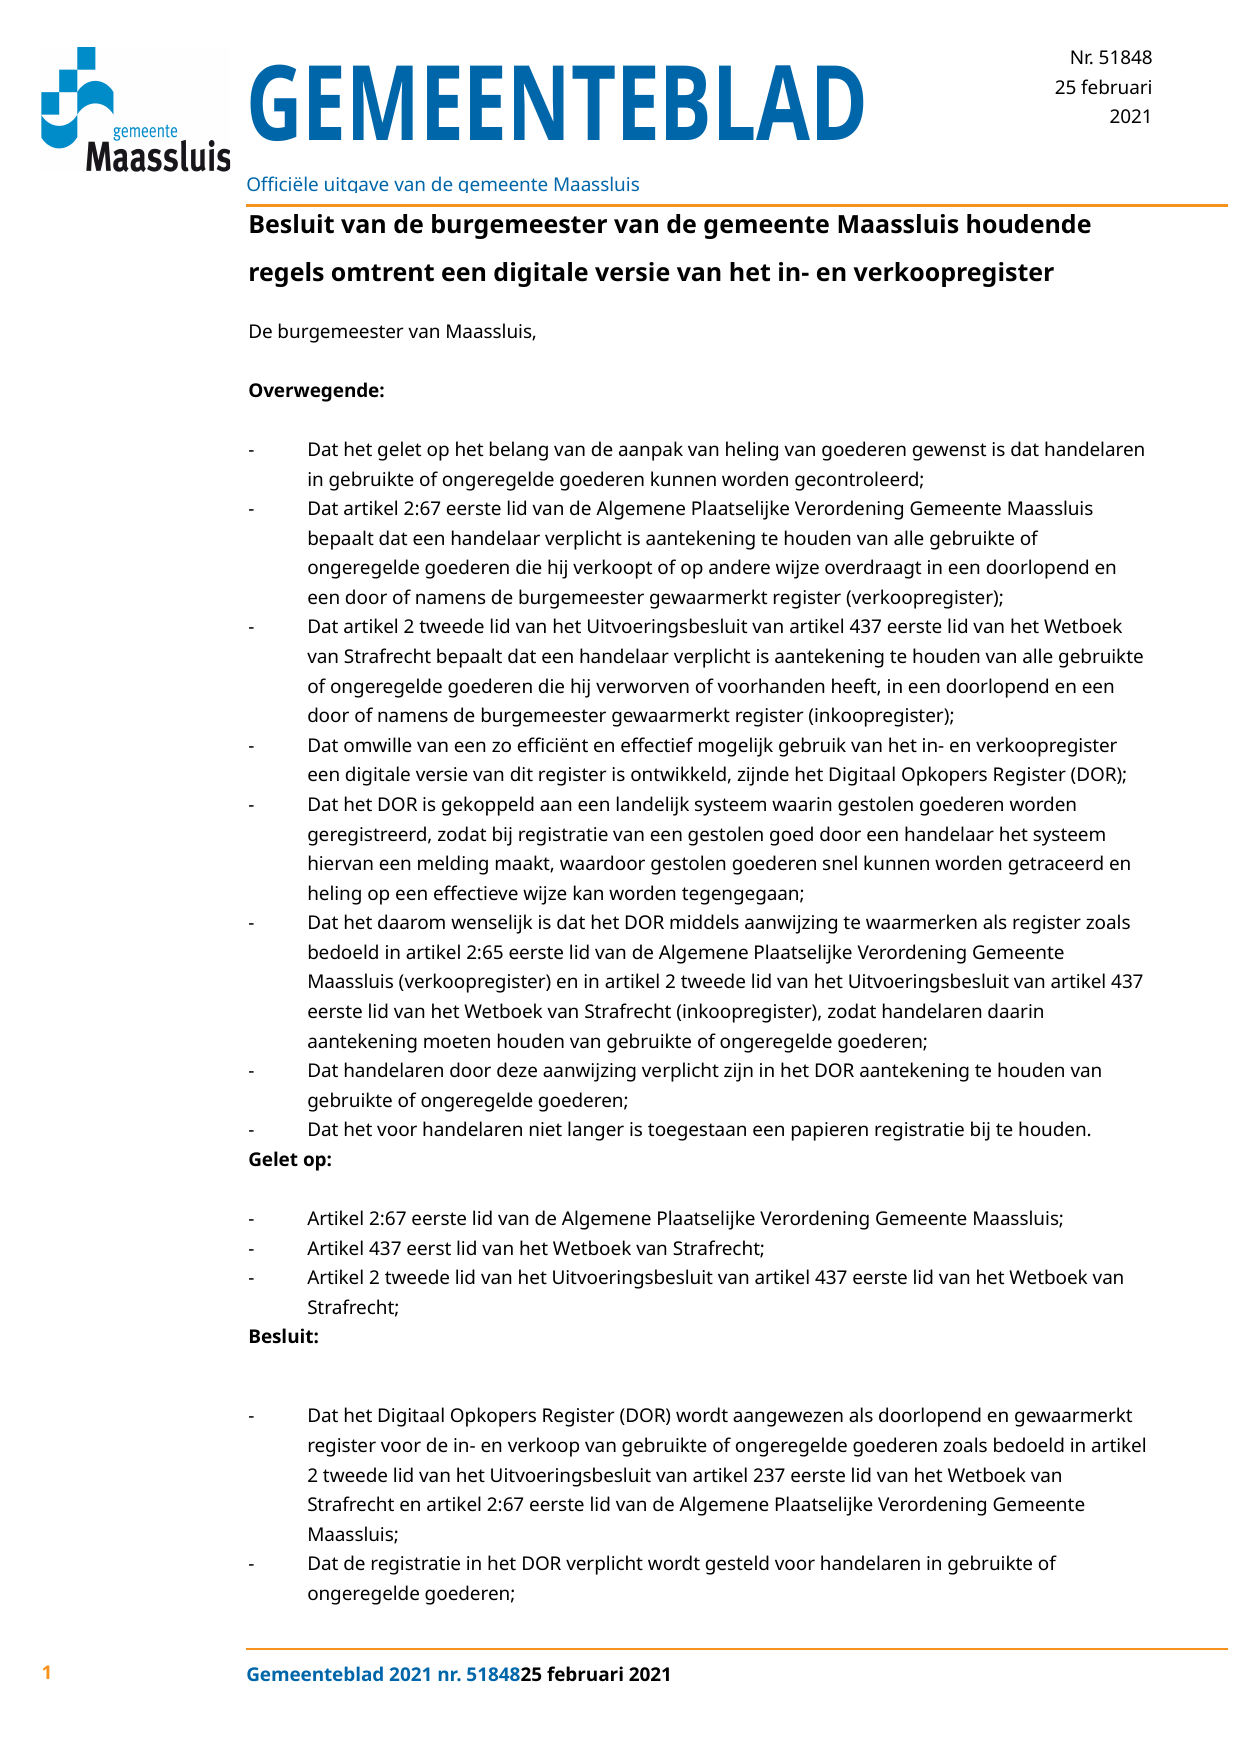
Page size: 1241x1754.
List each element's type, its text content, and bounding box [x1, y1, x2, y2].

picture [41, 47, 231, 172]
text De burgemeester van Maassluis, [248, 318, 1152, 344]
list Dat artikel 2:67 eerste lid van de Algemene Plaatselijke Verordening Gemeente Maassluis bepaalt dat een handelaar verplicht is aantekening te houden van alle gebruikte of ongeregelde goederen die hij verkoopt of op andere wijze overdraagt in een doorlopend en een door of namens de burgemeester gewaarmerkt register (verkoopregister); [248, 495, 1152, 610]
list Dat het DOR is gekoppeld aan een landelijk systeem waarin gestolen goederen worden geregistreerd, zodat bij registratie van een gestolen goed door een handelaar het systeem hiervan een melding maakt, waardoor gestolen goederen snel kunnen worden getraceerd en heling op een effectieve wijze kan worden tegengegaan; [248, 791, 1152, 906]
text Gelet op: [248, 1146, 1152, 1172]
list Dat het Digitaal Opkopers Register (DOR) wordt aangewezen als doorlopend en gewaarmerkt register voor de in- en verkoop van gebruikte of ongeregelde goederen zoals bedoeld in artikel 2 tweede lid van het Uitvoeringsbesluit van artikel 237 eerste lid van het Wetboek van Strafrecht en artikel 2:67 eerste lid van de Algemene Plaatselijke Verordening Gemeente Maassluis; [248, 1403, 1152, 1547]
list Artikel 437 eerst lid van het Wetboek van Strafrecht; [248, 1235, 1152, 1261]
list Dat het daarom wenselijk is dat het DOR middels aanwijzing te waarmerken als register zoals bedoeld in artikel 2:65 eerste lid van de Algemene Plaatselijke Verordening Gemeente Maassluis (verkoopregister) en in artikel 2 tweede lid van het Uitvoeringsbesluit van artikel 437 eerste lid van het Wetboek van Strafrecht (inkoopregister), zodat handelaren daarin aantekening moeten houden van gebruikte of ongeregelde goederen; [248, 909, 1152, 1054]
text Besluit van de burgemeester van de gemeente Maassluis houdende regels omtrent een digitale versie van het in- en verkoopregister [248, 207, 1152, 288]
list Dat handelaren door deze aanwijzing verplicht zijn in het DOR aantekening te houden van gebruikte of ongeregelde goederen; [248, 1057, 1152, 1113]
list Dat artikel 2 tweede lid van het Uitvoeringsbesluit van artikel 437 eerste lid van het Wetboek van Strafrecht bepaalt dat een handelaar verplicht is aantekening te houden van alle gebruikte of ongeregelde goederen die hij verworven of voorhanden heeft, in een doorlopend en een door of namens de burgemeester gewaarmerkt register (inkoopregister); [248, 614, 1152, 728]
picture [41, 47, 77, 92]
list Dat omwille van een zo efficiënt en effectief mogelijk gebruik van het in- en verkoopregister een digitale versie van dit register is ontwikkeld, zijnde het Digitaal Opkopers Register (DOR); [248, 732, 1152, 787]
list Dat het voor handelaren niet langer is toegestaan een papieren registratie bij te houden. [248, 1117, 1152, 1142]
list Artikel 2:67 eerste lid van de Algemene Plaatselijke Verordening Gemeente Maassluis; [248, 1205, 1152, 1231]
list Dat het gelet op het belang van de aanpak van heling van goederen gewenst is dat handelaren in gebruikte of ongeregelde goederen kunnen worden gecontroleerd; [248, 436, 1152, 492]
text Overwegende: [248, 377, 1152, 403]
list Artikel 2 tweede lid van het Uitvoeringsbesluit van artikel 437 eerste lid van het Wetboek van Strafrecht; [248, 1264, 1152, 1320]
text Besluit: [248, 1324, 1152, 1349]
list Dat de registratie in het DOR verplicht wordt gesteld voor handelaren in gebruikte of ongeregelde goederen; [248, 1551, 1152, 1606]
